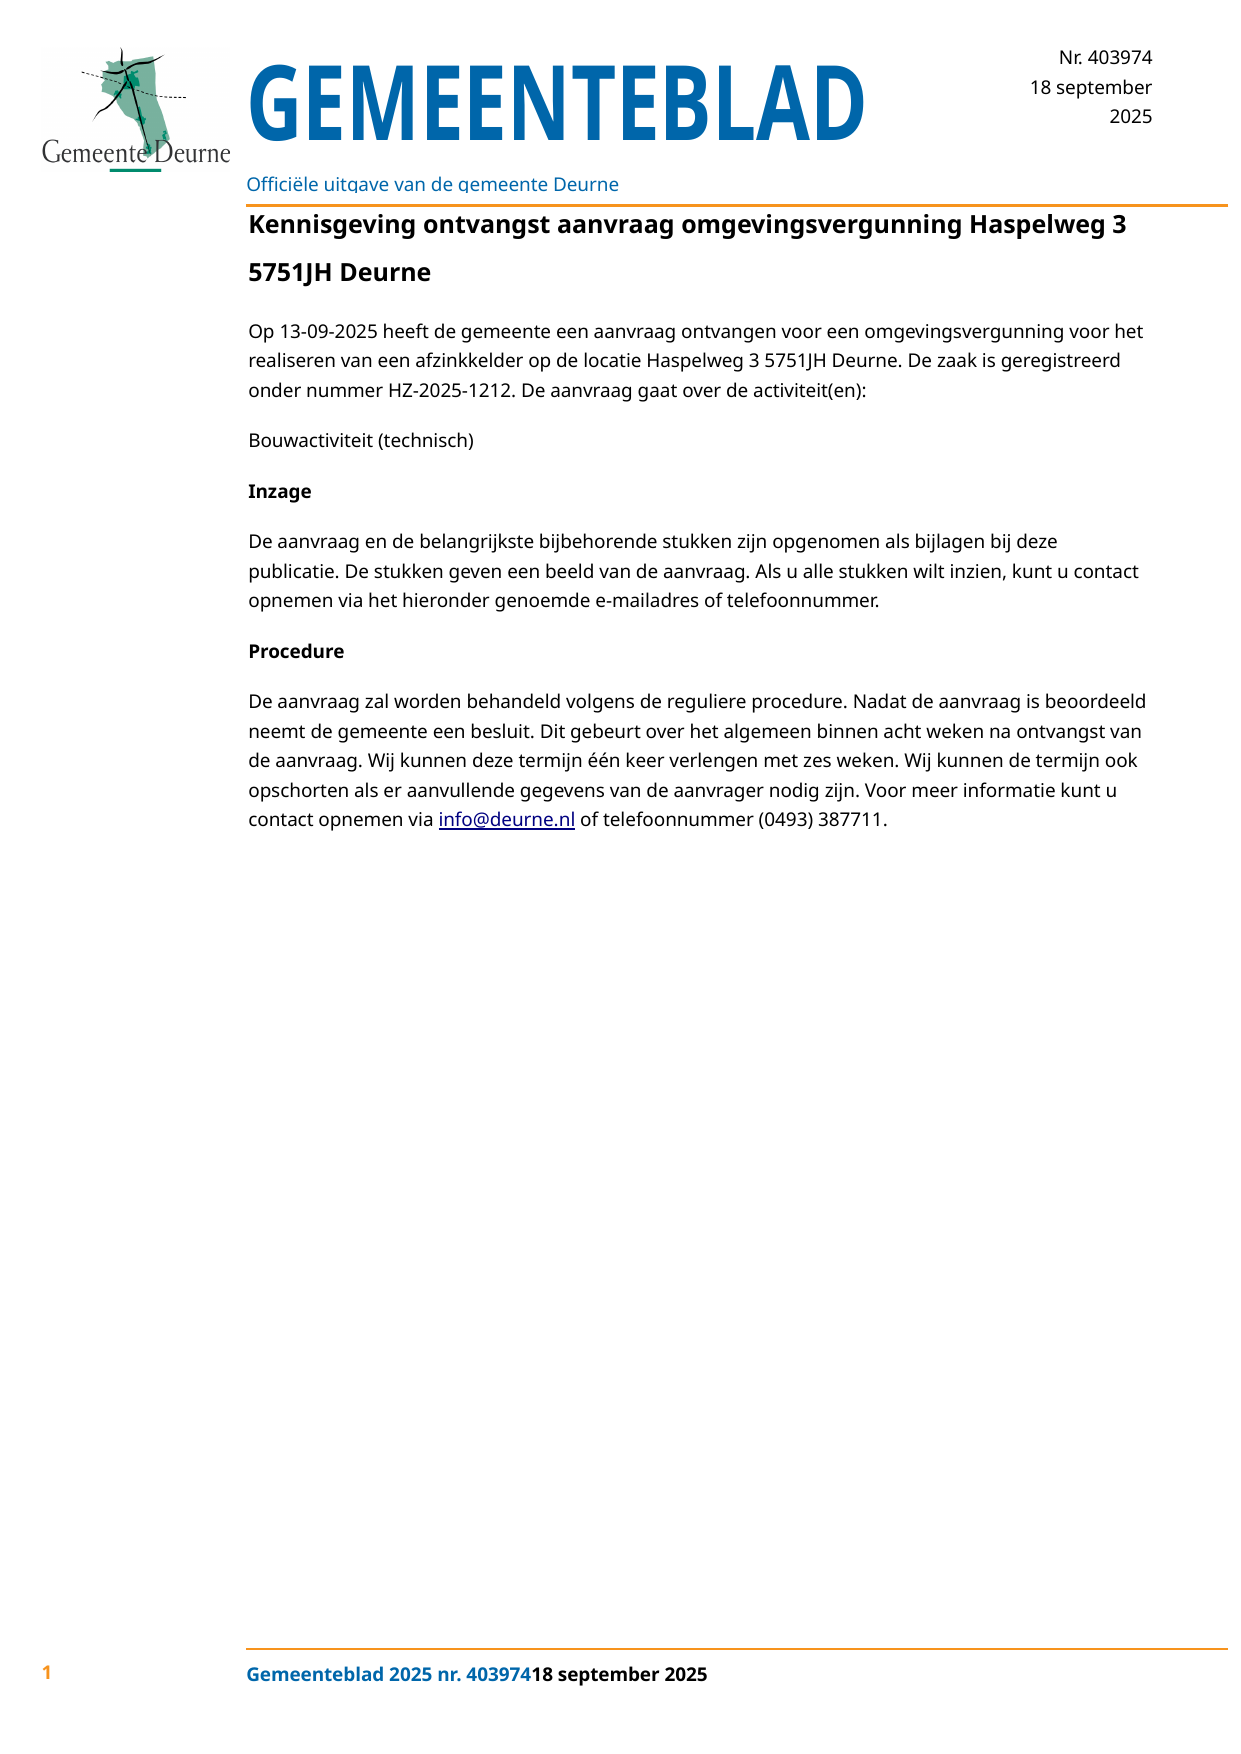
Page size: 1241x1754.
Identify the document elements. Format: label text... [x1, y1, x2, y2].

text De aanvraag en de belangrijkste bijbehorende stukken zijn opgenomen als bijlagen bij deze publicatie. De stukken geven een beeld van de aanvraag. Als u alle stukken wilt inzien, kunt u contact opnemen via het hieronder genoemde e-mailadres of telefoonnummer. [248, 528, 1152, 613]
text Bouwactiviteit (technisch) [248, 427, 1152, 453]
text Procedure [248, 638, 1152, 664]
text De aanvraag zal worden behandeld volgens de reguliere procedure. Nadat de aanvraag is beoordeeld neemt de gemeente een besluit. Dit gebeurt over het algemeen binnen acht weken na ontvangst van de aanvraag. Wij kunnen deze termijn één keer verlengen met zes weken. Wij kunnen de termijn ook opschorten als er aanvullende gegevens van de aanvrager nodig zijn. Voor meer informatie kunt u contact opnemen via info@deurne.nl of telefoonnummer (0493) 387711. [248, 688, 1152, 832]
text Inzage [248, 478, 1152, 504]
picture [41, 47, 231, 172]
text Kennisgeving ontvangst aanvraag omgevingsvergunning Haspelweg 3 5751JH Deurne [248, 207, 1152, 288]
text Op 13-09-2025 heeft de gemeente een aanvraag ontvangen voor een omgevingsvergunning voor het realiseren van een afzinkkelder op de locatie Haspelweg 3 5751JH Deurne. De zaak is geregistreerd onder nummer HZ-2025-1212. De aanvraag gaat over de activiteit(en): [248, 318, 1152, 403]
